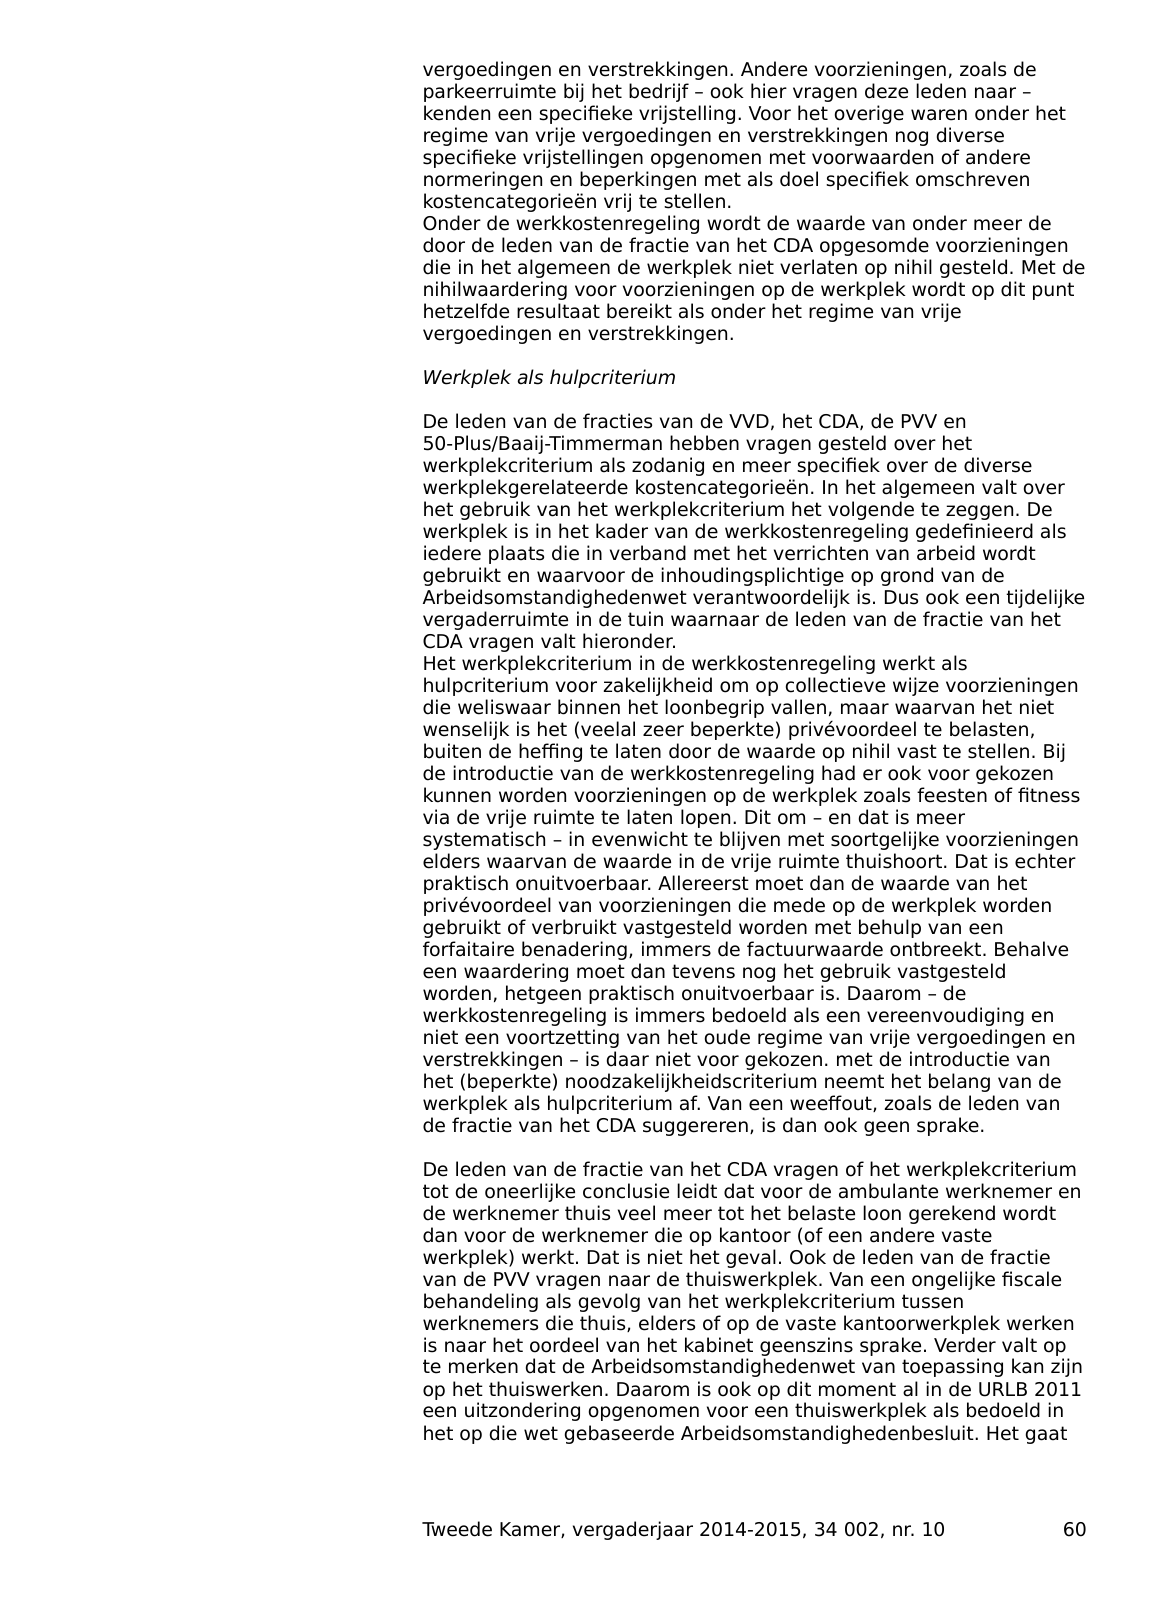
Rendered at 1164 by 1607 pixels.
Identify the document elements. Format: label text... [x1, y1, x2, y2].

text Onder de werkkostenregeling wordt de waarde van onder meer de door de leden van de fractie van het CDA opgesomde voorzieningen die in het algemeen de werkplek niet verlaten op nihil gesteld. Met de nihilwaardering voor voorzieningen op de werkplek wordt op dit punt hetzelfde resultaat bereikt als onder het regime van vrije vergoedingen en verstrekkingen. [422, 213, 1087, 345]
text De leden van de fractie van het CDA vragen of het werkplekcriterium tot de oneerlijke conclusie leidt dat voor de ambulante werknemer en de werknemer thuis veel meer tot het belaste loon gerekend wordt dan voor de werknemer die op kantoor (of een andere vaste werkplek) werkt. Dat is niet het geval. Ook de leden van de fractie van de PVV vragen naar de thuiswerkplek. Van een ongelijke fiscale behandeling als gevolg van het werkplekcriterium tussen werknemers die thuis, elders of op de vaste kantoorwerkplek werken is naar het oordeel van het kabinet geenszins sprake. Verder valt op te merken dat de Arbeidsomstandighedenwet van toepassing kan zijn op het thuiswerken. Daarom is ook op dit moment al in de URLB 2011 een uitzondering opgenomen voor een thuiswerkplek als bedoeld in het op die wet gebaseerde Arbeidsomstandighedenbesluit. Het gaat [422, 1159, 1087, 1444]
text De leden van de fracties van de VVD, het CDA, de PVV en 50-Plus/Baaij-Timmerman hebben vragen gesteld over het werkplekcriterium als zodanig en meer specifiek over de diverse werkplekgerelateerde kostencategorieën. In het algemeen valt over het gebruik van het werkplekcriterium het volgende te zeggen. De werkplek is in het kader van de werkkostenregeling gedefinieerd als iedere plaats die in verband met het verrichten van arbeid wordt gebruikt en waarvoor de inhoudingsplichtige op grond van de Arbeidsomstandighedenwet verantwoordelijk is. Dus ook een tijdelijke vergaderruimte in de tuin waarnaar de leden van de fractie van het CDA vragen valt hieronder. [422, 411, 1087, 653]
text Het werkplekcriterium in de werkkostenregeling werkt als hulpcriterium voor zakelijkheid om op collectieve wijze voorzieningen die weliswaar binnen het loonbegrip vallen, maar waarvan het niet wenselijk is het (veelal zeer beperkte) privévoordeel te belasten, buiten de heffing te laten door de waarde op nihil vast te stellen. Bij de introductie van de werkkostenregeling had er ook voor gekozen kunnen worden voorzieningen op de werkplek zoals feesten of fitness via de vrije ruimte te laten lopen. Dit om – en dat is meer systematisch – in evenwicht te blijven met soortgelijke voorzieningen elders waarvan de waarde in de vrije ruimte thuishoort. Dat is echter praktisch onuitvoerbaar. Allereerst moet dan de waarde van het privévoordeel van voorzieningen die mede op de werkplek worden gebruikt of verbruikt vastgesteld worden met behulp van een forfaitaire benadering, immers de factuurwaarde ontbreekt. Behalve een waardering moet dan tevens nog het gebruik vastgesteld worden, hetgeen praktisch onuitvoerbaar is. Daarom – de werkkostenregeling is immers bedoeld als een vereenvoudiging en niet een voortzetting van het oude regime van vrije vergoedingen en verstrekkingen – is daar niet voor gekozen. met de introductie van het (beperkte) noodzakelijkheidscriterium neemt het belang van de werkplek als hulpcriterium af. Van een weeffout, zoals de leden van de fractie van het CDA suggereren, is dan ook geen sprake. [422, 653, 1087, 1136]
text vergoedingen en verstrekkingen. Andere voorzieningen, zoals de parkeerruimte bij het bedrijf – ook hier vragen deze leden naar – kenden een specifieke vrijstelling. Voor het overige waren onder het regime van vrije vergoedingen en verstrekkingen nog diverse specifieke vrijstellingen opgenomen met voorwaarden of andere normeringen en beperkingen met als doel specifiek omschreven kostencategorieën vrij te stellen. [422, 59, 1087, 213]
subtitle Werkplek als hulpcriterium [422, 367, 1087, 389]
